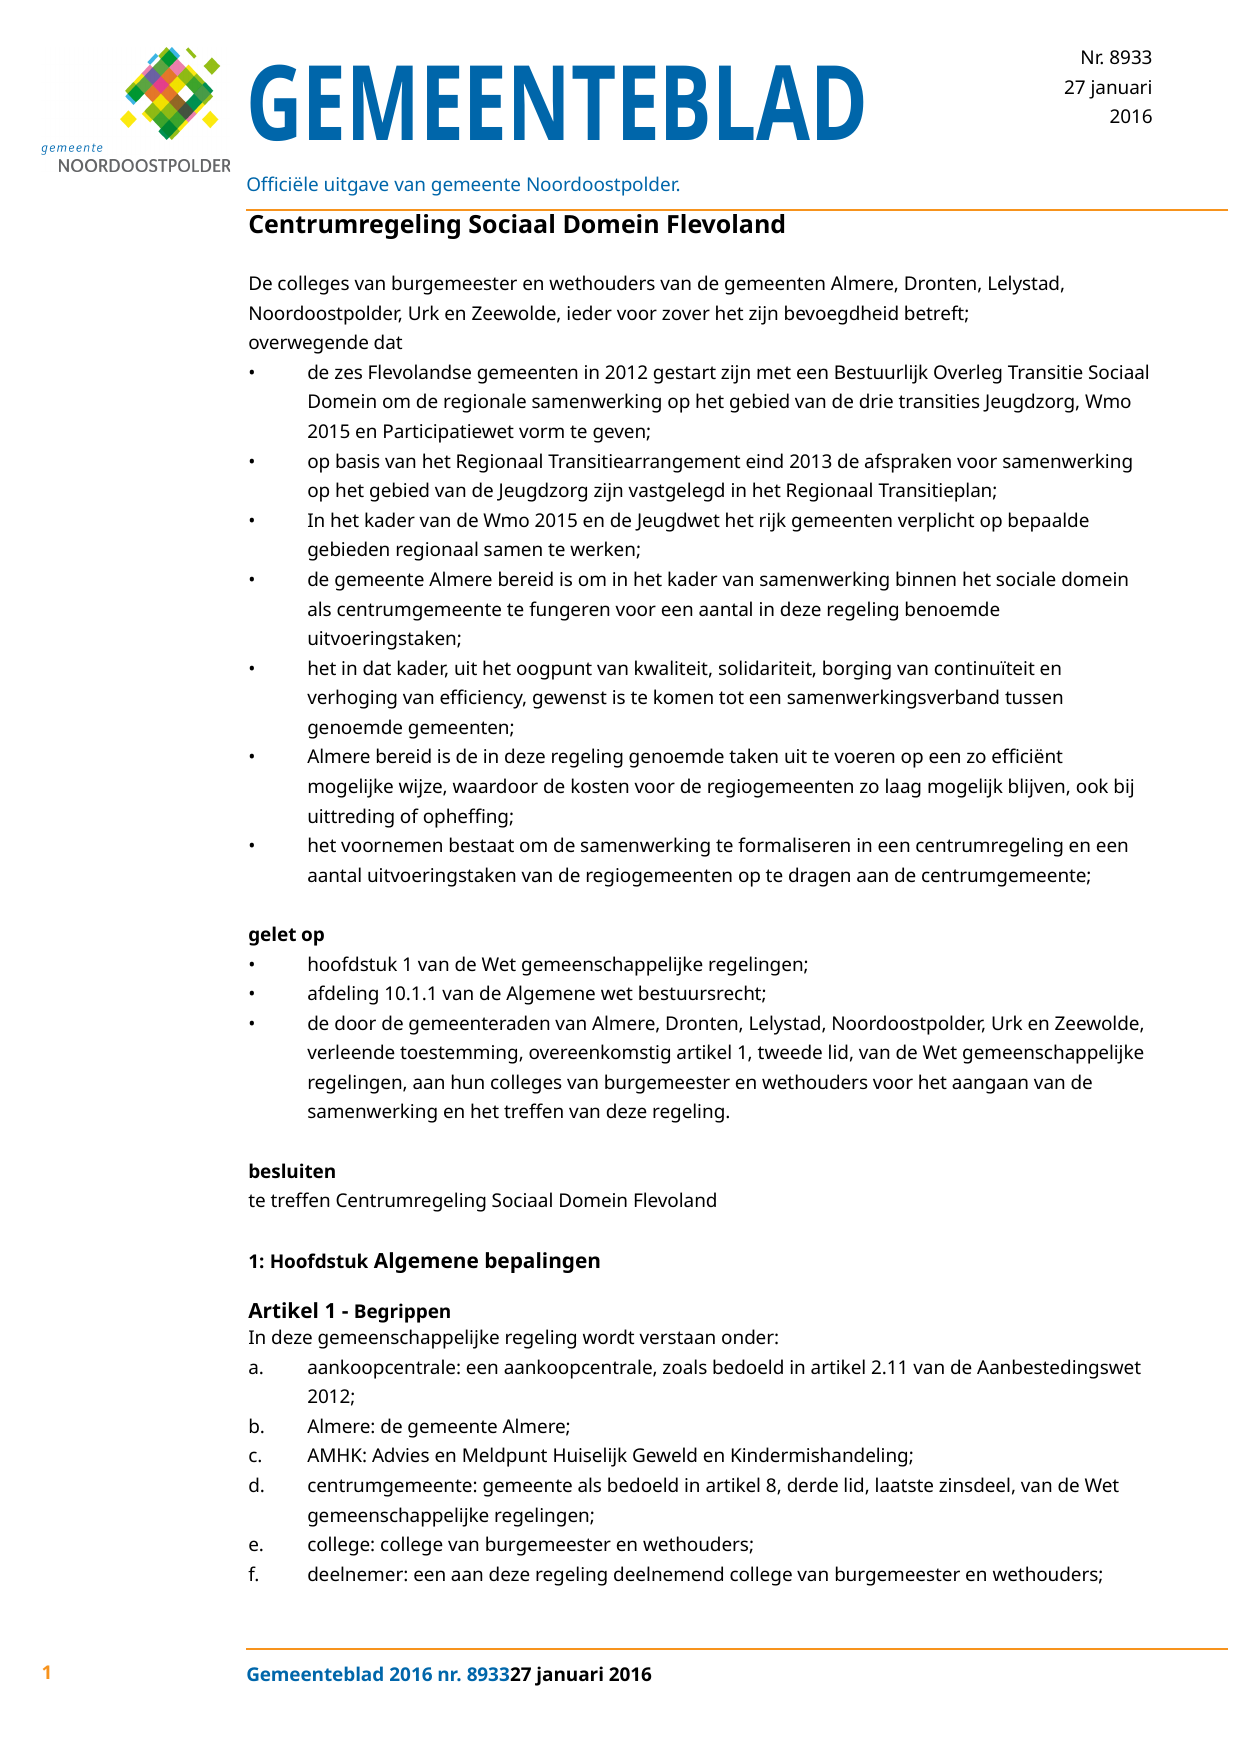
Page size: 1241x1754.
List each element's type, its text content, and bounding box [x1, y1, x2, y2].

list deelnemer: een aan deze regeling deelnemend college van burgemeester en wethouders; [248, 1561, 1152, 1587]
text overwegende dat [248, 329, 1152, 355]
list de zes Flevolandse gemeenten in 2012 gestart zijn met een Bestuurlijk Overleg Transitie Sociaal Domein om de regionale samenwerking op het gebied van de drie transities Jeugdzorg, Wmo 2015 en Participatiewet vorm te geven; [248, 359, 1152, 444]
list aankoopcentrale: een aankoopcentrale, zoals bedoeld in artikel 2.11 van de Aanbestedingswet 2012; [248, 1354, 1152, 1409]
list de door de gemeenteraden van Almere, Dronten, Lelystad, Noordoostpolder, Urk en Zeewolde, verleende toestemming, overeenkomstig artikel 1, tweede lid, van de Wet gemeenschappelijke regelingen, aan hun colleges van burgemeester en wethouders voor het aangaan van de samenwerking en het treffen van deze regeling. [248, 1010, 1152, 1124]
list afdeling 10.1.1 van de Algemene wet bestuursrecht; [248, 980, 1152, 1006]
list het voornemen bestaat om de samenwerking te formaliseren in een centrumregeling en een aantal uitvoeringstaken van de regiogemeenten op te dragen aan de centrumgemeente; [248, 832, 1152, 888]
list In het kader van de Wmo 2015 en de Jeugdwet het rijk gemeenten verplicht op bepaalde gebieden regionaal samen te werken; [248, 507, 1152, 562]
list Almere bereid is de in deze regeling genoemde taken uit te voeren op een zo efficiënt mogelijke wijze, waardoor de kosten voor de regiogemeenten zo laag mogelijk blijven, ook bij uittreding of opheffing; [248, 744, 1152, 828]
list het in dat kader, uit het oogpunt van kwaliteit, solidariteit, borging van continuïteit en verhoging van efficiency, gewenst is te komen tot een samenwerkingsverband tussen genoemde gemeenten; [248, 655, 1152, 740]
list college: college van burgemeester en wethouders; [248, 1531, 1152, 1557]
text besluiten [248, 1158, 1152, 1183]
list op basis van het Regionaal Transitiearrangement eind 2013 de afspraken voor samenwerking op het gebied van de Jeugdzorg zijn vastgelegd in het Regionaal Transitieplan; [248, 448, 1152, 503]
list centrumgemeente: gemeente als bedoeld in artikel 8, derde lid, laatste zinsdeel, van de Wet gemeenschappelijke regelingen; [248, 1472, 1152, 1527]
text Centrumregeling Sociaal Domein Flevoland [248, 211, 1152, 241]
text te treffen Centrumregeling Sociaal Domein Flevoland [248, 1187, 1152, 1213]
list de gemeente Almere bereid is om in het kader van samenwerking binnen het sociale domein als centrumgemeente te fungeren voor een aantal in deze regeling benoemde uitvoeringstaken; [248, 566, 1152, 651]
list AMHK: Advies en Meldpunt Huiselijk Geweld en Kindermishandeling; [248, 1443, 1152, 1468]
text gelet op [248, 921, 1152, 947]
list Almere: de gemeente Almere; [248, 1413, 1152, 1439]
text 1: Hoofdstuk Algemene bepalingen [248, 1247, 1152, 1275]
text De colleges van burgemeester en wethouders van de gemeenten Almere, Dronten, Lelystad, Noordoostpolder, Urk en Zeewolde, ieder voor zover het zijn bevoegdheid betreft; [248, 270, 1152, 326]
picture [41, 47, 231, 172]
text In deze gemeenschappelijke regeling wordt verstaan onder: [248, 1324, 1152, 1350]
list hoofdstuk 1 van de Wet gemeenschappelijke regelingen; [248, 951, 1152, 976]
text Artikel 1 - Begrippen [248, 1296, 1152, 1324]
